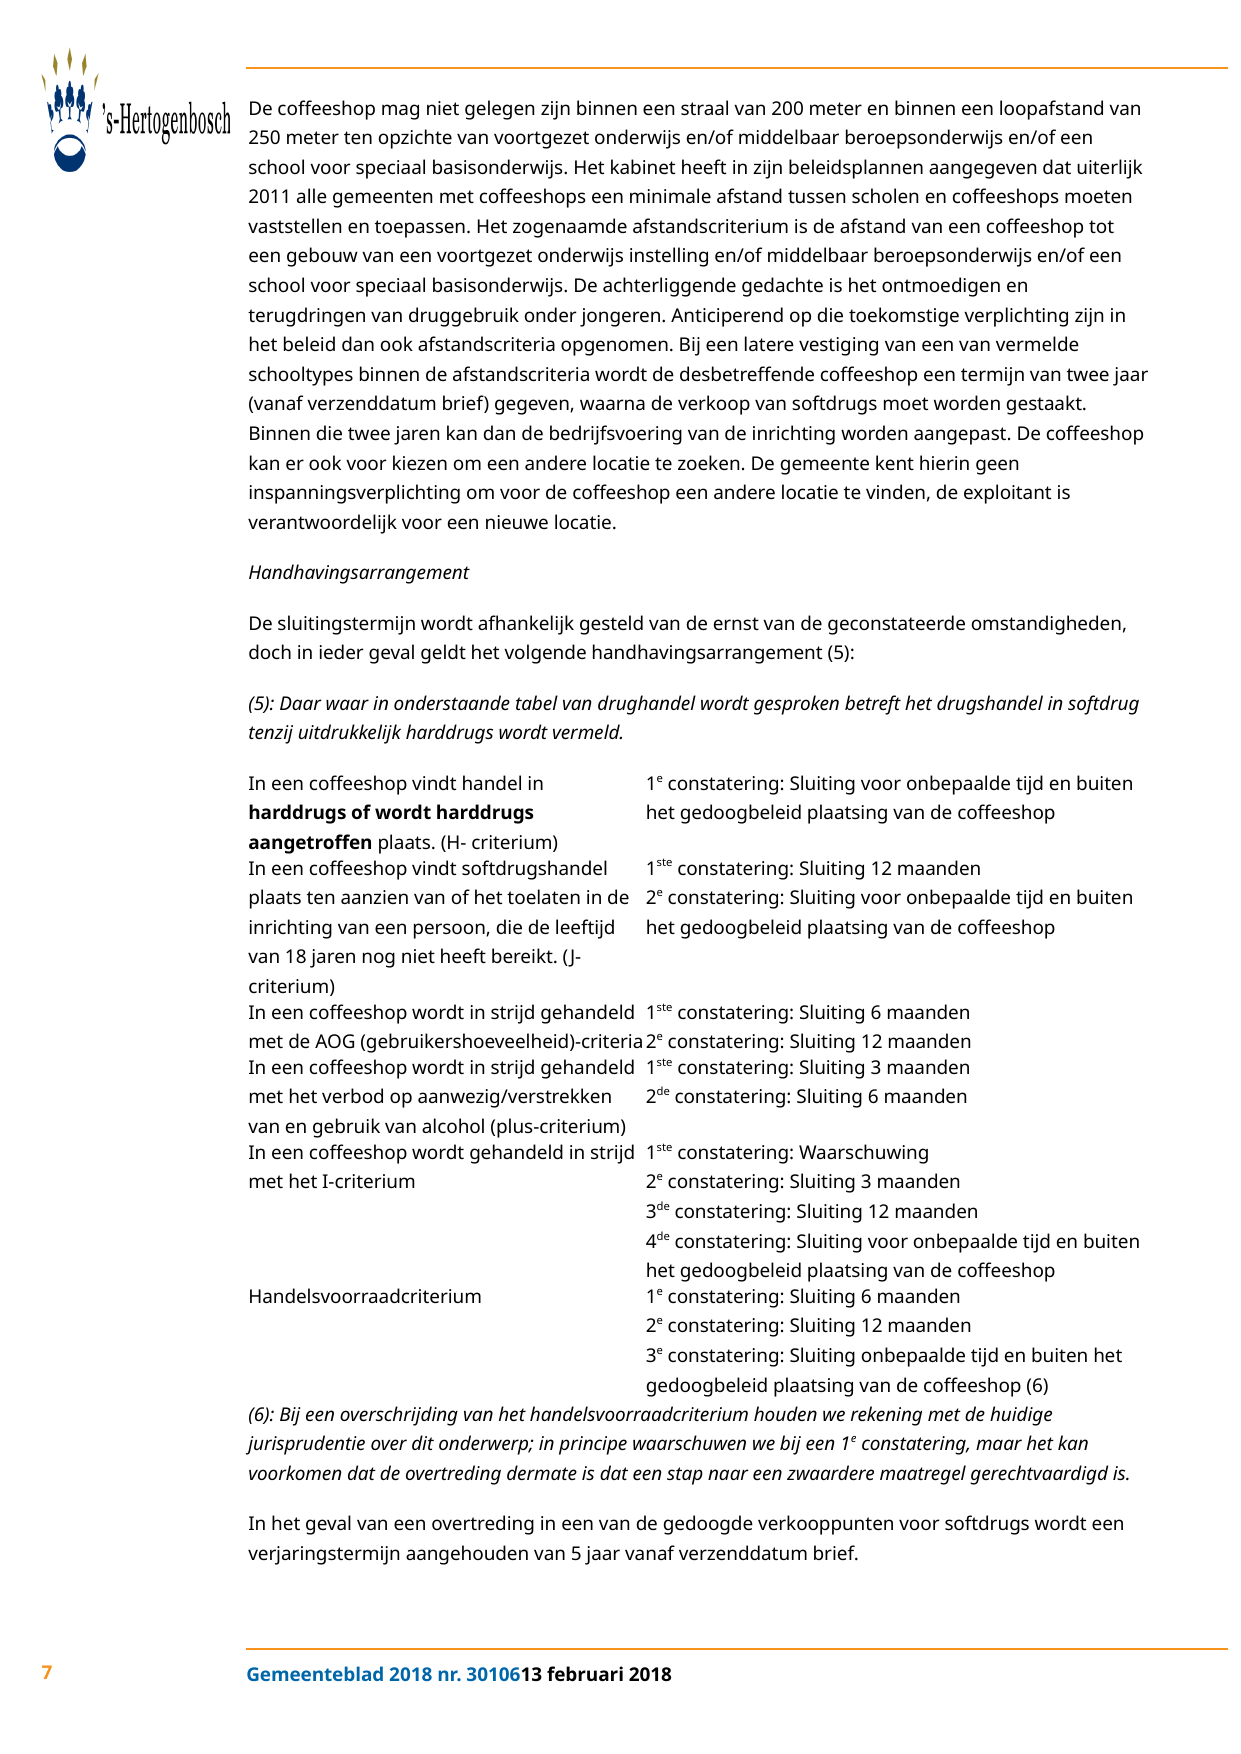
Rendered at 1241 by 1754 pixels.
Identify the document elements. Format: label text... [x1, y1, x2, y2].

text De coffeeshop mag niet gelegen zijn binnen een straal van 200 meter en binnen een loopafstand van 250 meter ten opzichte van voortgezet onderwijs en/of middelbaar beroepsonderwijs en/of een school voor speciaal basisonderwijs. Het kabinet heeft in zijn beleidsplannen aangegeven dat uiterlijk 2011 alle gemeenten met coffeeshops een minimale afstand tussen scholen en coffeeshops moeten vaststellen en toepassen. Het zogenaamde afstandscriterium is de afstand van een coffeeshop tot een gebouw van een voortgezet onderwijs instelling en/of middelbaar beroepsonderwijs en/of een school voor speciaal basisonderwijs. De achterliggende gedachte is het ontmoedigen en terugdringen van druggebruik onder jongeren. Anticiperend op die toekomstige verplichting zijn in het beleid dan ook afstandscriteria opgenomen. Bij een latere vestiging van een van vermelde schooltypes binnen de afstandscriteria wordt de desbetreffende coffeeshop een termijn van twee jaar (vanaf verzenddatum brief) gegeven, waarna de verkoop van softdrugs moet worden gestaakt. Binnen die twee jaren kan dan de bedrijfsvoering van de inrichting worden aangepast. De coffeeshop kan er ook voor kiezen om een andere locatie te zoeken. De gemeente kent hierin geen inspanningsverplichting om voor de coffeeshop een andere locatie te vinden, de exploitant is verantwoordelijk voor een nieuwe locatie. [248, 95, 1152, 535]
table_header In een coffeeshop vindt handel in harddrugs of wordt harddrugs aangetroffen plaats. (H- criterium) [248, 770, 646, 855]
table_cell In een coffeeshop wordt in strijd gehandeld met het verbod op aanwezig/verstrekken van en gebruik van alcohol (plus-criterium) [248, 1054, 646, 1139]
table_cell 1e constatering: Sluiting 6 maanden 2e constatering: Sluiting 12 maanden 3e constatering: Sluiting onbepaalde tijd en buiten het gedoogbeleid plaatsing van de coffeeshop (6) [646, 1283, 1152, 1398]
text (6): Bij een overschrijding van het handelsvoorraadcriterium houden we rekening met de huidige jurisprudentie over dit onderwerp; in principe waarschuwen we bij een 1e constatering, maar het kan voorkomen dat de overtreding dermate is dat een stap naar een zwaardere maatregel gerechtvaardigd is. [248, 1401, 1152, 1486]
text De sluitingstermijn wordt afhankelijk gesteld van de ernst van de geconstateerde omstandigheden, doch in ieder geval geldt het volgende handhavingsarrangement (5): [248, 610, 1152, 665]
table_cell 1ste constatering: Sluiting 12 maanden 2e constatering: Sluiting voor onbepaalde tijd en buiten het gedoogbeleid plaatsing van de coffeeshop [646, 855, 1152, 999]
table_cell In een coffeeshop vindt softdrugshandel plaats ten aanzien van of het toelaten in de inrichting van een persoon, die de leeftijd van 18 jaren nog niet heeft bereikt. (J-criterium) [248, 855, 646, 999]
table_cell 1ste constatering: Sluiting 6 maanden 2e constatering: Sluiting 12 maanden [646, 999, 1152, 1054]
text Handhavingsarrangement [248, 559, 1152, 585]
table_cell 1ste constatering: Sluiting 3 maanden 2de constatering: Sluiting 6 maanden [646, 1054, 1152, 1139]
text (5): Daar waar in onderstaande tabel van drughandel wordt gesproken betreft het drugshandel in softdrug tenzij uitdrukkelijk harddrugs wordt vermeld. [248, 690, 1152, 745]
table_cell In een coffeeshop wordt in strijd gehandeld met de AOG (gebruikershoeveelheid)-criteria [248, 999, 646, 1054]
table_cell 1ste constatering: Waarschuwing 2e constatering: Sluiting 3 maanden 3de constatering: Sluiting 12 maanden 4de constatering: Sluiting voor onbepaalde tijd en buiten het gedoogbeleid plaatsing van de coffeeshop [646, 1139, 1152, 1283]
text In het geval van een overtreding in een van de gedoogde verkooppunten voor softdrugs wordt een verjaringstermijn aangehouden van 5 jaar vanaf verzenddatum brief. [248, 1510, 1152, 1566]
picture [41, 47, 231, 172]
table_header 1e constatering: Sluiting voor onbepaalde tijd en buiten het gedoogbeleid plaatsing van de coffeeshop [646, 770, 1152, 855]
table_cell Handelsvoorraadcriterium [248, 1283, 646, 1398]
table_cell In een coffeeshop wordt gehandeld in strijd met het I-criterium [248, 1139, 646, 1283]
